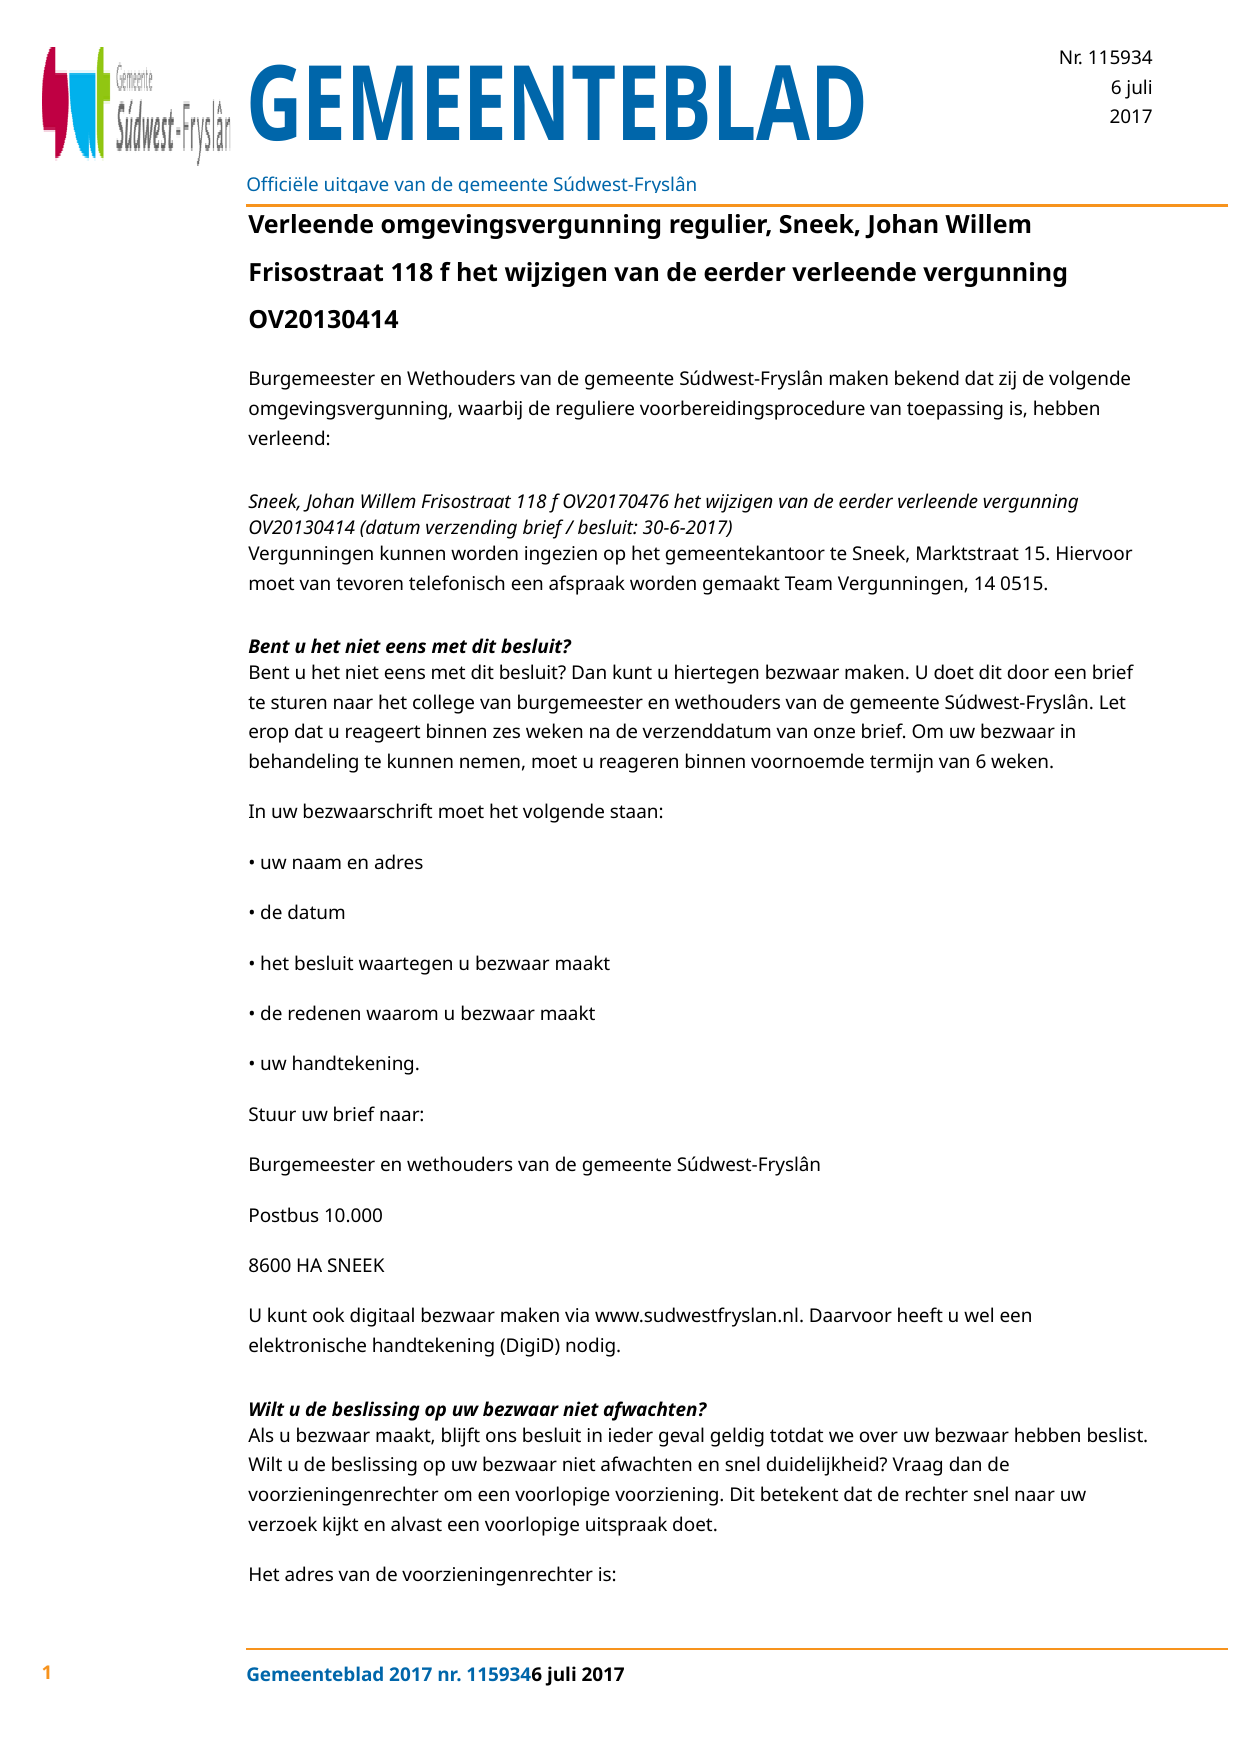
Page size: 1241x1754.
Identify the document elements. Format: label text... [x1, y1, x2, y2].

text Sneek, Johan Willem Frisostraat 118 f OV20170476 het wijzigen van de eerder verleende vergunning OV20130414 (datum verzending brief / besluit: 30-6-2017) [248, 489, 1152, 540]
text Burgemeester en wethouders van de gemeente Súdwest-Fryslân [248, 1151, 1152, 1177]
text U kunt ook digitaal bezwaar maken via www.sudwestfryslan.nl. Daarvoor heeft u wel een elektronische handtekening (DigiD) nodig. [248, 1303, 1152, 1358]
text • de redenen waarom u bezwaar maakt [248, 1000, 1152, 1026]
text • uw handtekening. [248, 1051, 1152, 1076]
text • uw naam en adres [248, 849, 1152, 875]
text • de datum [248, 899, 1152, 925]
text Als u bezwaar maakt, blijft ons besluit in ieder geval geldig totdat we over uw bezwaar hebben beslist. Wilt u de beslissing op uw bezwaar niet afwachten en snel duidelijkheid? Vraag dan de voorzieningenrechter om een voorlopige voorziening. Dit betekent dat de rechter snel naar uw verzoek kijkt en alvast een voorlopige uitspraak doet. [248, 1422, 1152, 1536]
text • het besluit waartegen u bezwaar maakt [248, 950, 1152, 976]
text Vergunningen kunnen worden ingezien op het gemeentekantoor te Sneek, Marktstraat 15. Hiervoor moet van tevoren telefonisch een afspraak worden gemaakt Team Vergunningen, 14 0515. [248, 540, 1152, 595]
text Bent u het niet eens met dit besluit? Dan kunt u hiertegen bezwaar maken. U doet dit door een brief te sturen naar het college van burgemeester en wethouders van de gemeente Súdwest-Fryslân. Let erop dat u reageert binnen zes weken na de verzenddatum van onze brief. Om uw bezwaar in behandeling te kunnen nemen, moet u reageren binnen voornoemde termijn van 6 weken. [248, 659, 1152, 774]
text In uw bezwaarschrift moet het volgende staan: [248, 798, 1152, 824]
text Wilt u de beslissing op uw bezwaar niet afwachten? [248, 1396, 1152, 1422]
text Stuur uw brief naar: [248, 1101, 1152, 1127]
text Het adres van de voorzieningenrechter is: [248, 1561, 1152, 1587]
text Verleende omgevingsvergunning regulier, Sneek, Johan Willem Frisostraat 118 f het wijzigen van de eerder verleende vergunning OV20130414 [248, 207, 1152, 336]
text 8600 HA SNEEK [248, 1252, 1152, 1278]
picture [41, 47, 231, 172]
text Postbus 10.000 [248, 1202, 1152, 1228]
text Bent u het niet eens met dit besluit? [248, 634, 1152, 659]
text Burgemeester en Wethouders van de gemeente Súdwest-Fryslân maken bekend dat zij de volgende omgevingsvergunning, waarbij de reguliere voorbereidingsprocedure van toepassing is, hebben verleend: [248, 366, 1152, 450]
